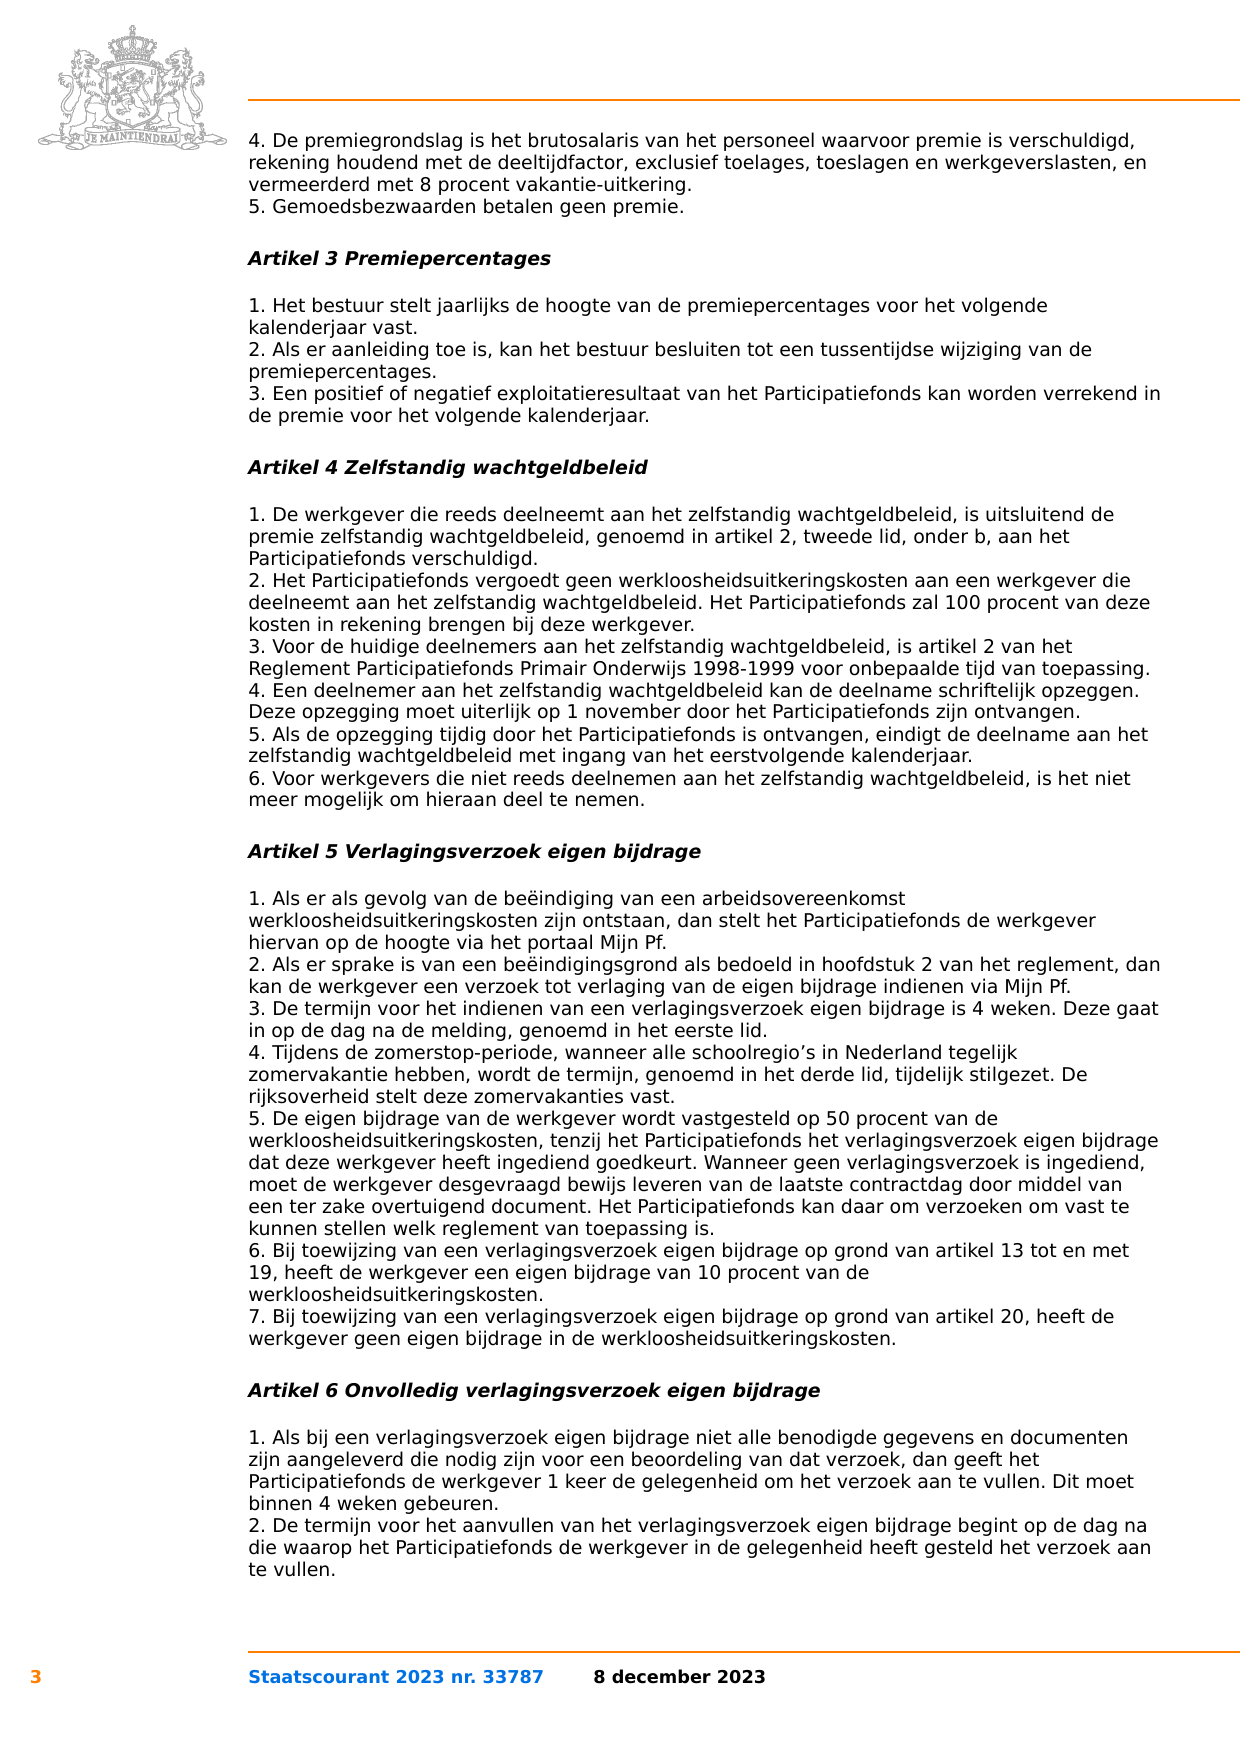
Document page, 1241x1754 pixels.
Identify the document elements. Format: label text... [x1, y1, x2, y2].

text 3. De termijn voor het indienen van een verlagingsverzoek eigen bijdrage is 4 weken. Deze gaat in op de dag na de melding, genoemd in het eerste lid. [248, 998, 1163, 1042]
subtitle Artikel 4 Zelfstandig wachtgeldbeleid [248, 457, 1163, 479]
subtitle Artikel 3 Premiepercentages [248, 248, 1163, 270]
text 5. Gemoedsbezwaarden betalen geen premie. [248, 196, 1163, 218]
picture [38, 25, 227, 150]
text 3. Voor de huidige deelnemers aan het zelfstandig wachtgeldbeleid, is artikel 2 van het Reglement Participatiefonds Primair Onderwijs 1998-1999 voor onbepaalde tijd van toepassing. [248, 636, 1163, 679]
text 1. De werkgever die reeds deelneemt aan het zelfstandig wachtgeldbeleid, is uitsluitend de premie zelfstandig wachtgeldbeleid, genoemd in artikel 2, tweede lid, onder b, aan het Participatiefonds verschuldigd. [248, 504, 1163, 569]
text 1. Als bij een verlagingsverzoek eigen bijdrage niet alle benodigde gegevens en documenten zijn aangeleverd die nodig zijn voor een beoordeling van dat verzoek, dan geeft het Participatiefonds de werkgever 1 keer de gelegenheid om het verzoek aan te vullen. Dit moet binnen 4 weken gebeuren. [248, 1427, 1163, 1515]
text 6. Bij toewijzing van een verlagingsverzoek eigen bijdrage op grond van artikel 13 tot en met 19, heeft de werkgever een eigen bijdrage van 10 procent van de werkloosheidsuitkeringskosten. [248, 1240, 1163, 1306]
text 4. Een deelnemer aan het zelfstandig wachtgeldbeleid kan de deelname schriftelijk opzeggen. Deze opzegging moet uiterlijk op 1 november door het Participatiefonds zijn ontvangen. [248, 679, 1163, 723]
text 4. Tijdens de zomerstop-periode, wanneer alle schoolregio’s in Nederland tegelijk zomervakantie hebben, wordt de termijn, genoemd in het derde lid, tijdelijk stilgezet. De rijksoverheid stelt deze zomervakanties vast. [248, 1042, 1163, 1108]
text 1. Het bestuur stelt jaarlijks de hoogte van de premiepercentages voor het volgende kalenderjaar vast. [248, 295, 1163, 339]
text 5. Als de opzegging tijdig door het Participatiefonds is ontvangen, eindigt de deelname aan het zelfstandig wachtgeldbeleid met ingang van het eerstvolgende kalenderjaar. [248, 723, 1163, 767]
text 1. Als er als gevolg van de beëindiging van een arbeidsovereenkomst werkloosheidsuitkeringskosten zijn ontstaan, dan stelt het Participatiefonds de werkgever hiervan op de hoogte via het portaal Mijn Pf. [248, 888, 1163, 954]
text 7. Bij toewijzing van een verlagingsverzoek eigen bijdrage op grond van artikel 20, heeft de werkgever geen eigen bijdrage in de werkloosheidsuitkeringskosten. [248, 1306, 1163, 1350]
text 2. De termijn voor het aanvullen van het verlagingsverzoek eigen bijdrage begint op de dag na die waarop het Participatiefonds de werkgever in de gelegenheid heeft gesteld het verzoek aan te vullen. [248, 1515, 1163, 1581]
text 5. De eigen bijdrage van de werkgever wordt vastgesteld op 50 procent van de werkloosheidsuitkeringskosten, tenzij het Participatiefonds het verlagingsverzoek eigen bijdrage dat deze werkgever heeft ingediend goedkeurt. Wanneer geen verlagingsverzoek is ingediend, moet de werkgever desgevraagd bewijs leveren van de laatste contractdag door middel van een ter zake overtuigend document. Het Participatiefonds kan daar om verzoeken om vast te kunnen stellen welk reglement van toepassing is. [248, 1108, 1163, 1240]
text 2. Als er sprake is van een beëindigingsgrond als bedoeld in hoofdstuk 2 van het reglement, dan kan de werkgever een verzoek tot verlaging van de eigen bijdrage indienen via Mijn Pf. [248, 954, 1163, 998]
text 4. De premiegrondslag is het brutosalaris van het personeel waarvoor premie is verschuldigd, rekening houdend met de deeltijdfactor, exclusief toelages, toeslagen en werkgeverslasten, en vermeerderd met 8 procent vakantie-uitkering. [248, 130, 1163, 196]
text 2. Als er aanleiding toe is, kan het bestuur besluiten tot een tussentijdse wijziging van de premiepercentages. [248, 339, 1163, 383]
text 6. Voor werkgevers die niet reeds deelnemen aan het zelfstandig wachtgeldbeleid, is het niet meer mogelijk om hieraan deel te nemen. [248, 767, 1163, 811]
subtitle Artikel 6 Onvolledig verlagingsverzoek eigen bijdrage [248, 1380, 1163, 1402]
text 2. Het Participatiefonds vergoedt geen werkloosheidsuitkeringskosten aan een werkgever die deelneemt aan het zelfstandig wachtgeldbeleid. Het Participatiefonds zal 100 procent van deze kosten in rekening brengen bij deze werkgever. [248, 569, 1163, 636]
text 3. Een positief of negatief exploitatieresultaat van het Participatiefonds kan worden verrekend in de premie voor het volgende kalenderjaar. [248, 383, 1163, 427]
subtitle Artikel 5 Verlagingsverzoek eigen bijdrage [248, 841, 1163, 863]
